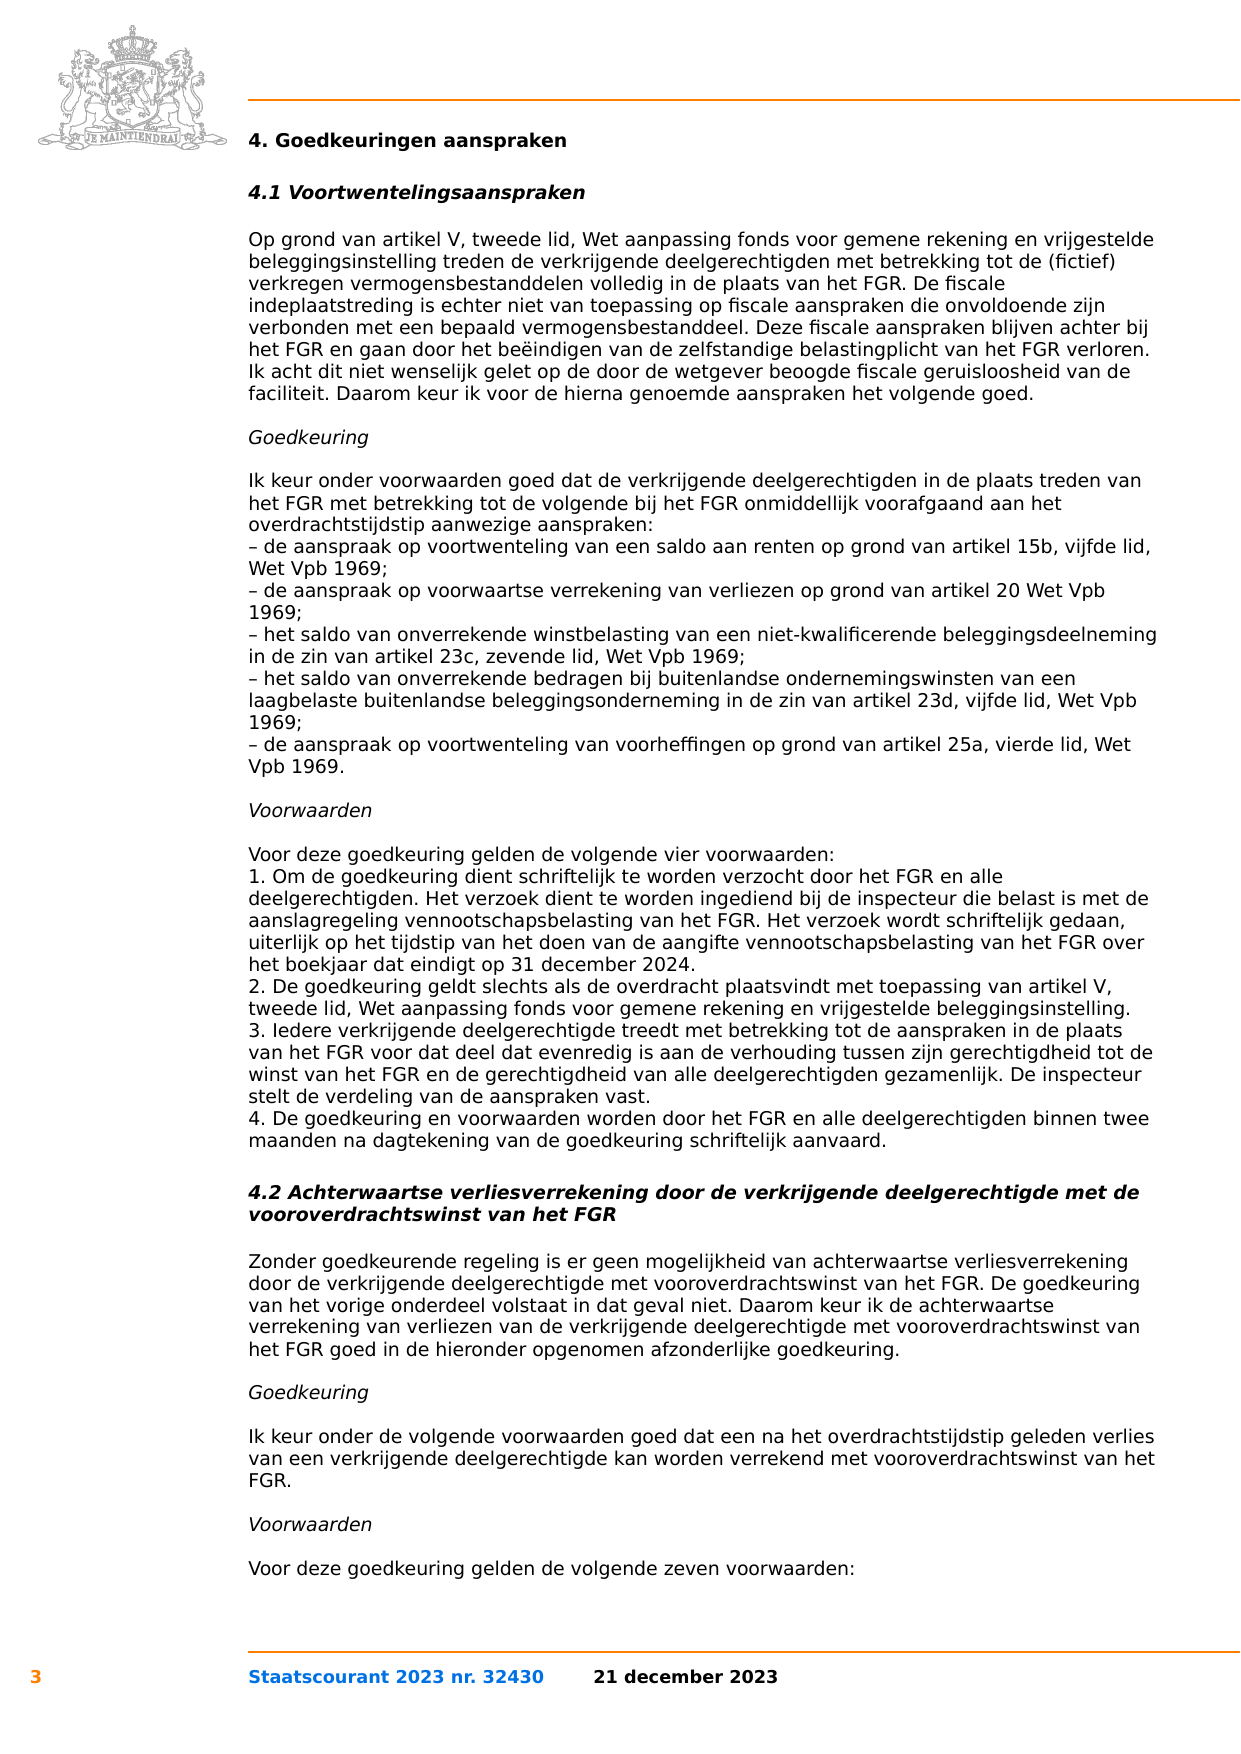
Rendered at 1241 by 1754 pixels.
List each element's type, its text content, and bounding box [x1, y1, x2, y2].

text – de aanspraak op voortwenteling van voorheffingen op grond van artikel 25a, vierde lid, Wet Vpb 1969. [248, 734, 1163, 778]
subtitle Goedkeuring [248, 427, 1163, 448]
text 4. De goedkeuring en voorwaarden worden door het FGR en alle deelgerechtigden binnen twee maanden na dagtekening van de goedkeuring schriftelijk aanvaard. [248, 1108, 1163, 1152]
picture [38, 25, 227, 150]
text – het saldo van onverrekende winstbelasting van een niet-kwalificerende beleggingsdeelneming in de zin van artikel 23c, zevende lid, Wet Vpb 1969; [248, 624, 1163, 668]
text 3. Iedere verkrijgende deelgerechtigde treedt met betrekking tot de aanspraken in de plaats van het FGR voor dat deel dat evenredig is aan de verhouding tussen zijn gerechtigdheid tot de winst van het FGR en de gerechtigdheid van alle deelgerechtigden gezamenlijk. De inspecteur stelt de verdeling van de aanspraken vast. [248, 1020, 1163, 1108]
text Zonder goedkeurende regeling is er geen mogelijkheid van achterwaartse verliesverrekening door de verkrijgende deelgerechtigde met vooroverdrachtswinst van het FGR. De goedkeuring van het vorige onderdeel volstaat in dat geval niet. Daarom keur ik de achterwaartse verrekening van verliezen van de verkrijgende deelgerechtigde met vooroverdrachtswinst van het FGR goed in de hieronder opgenomen afzonderlijke goedkeuring. [248, 1251, 1163, 1360]
text – de aanspraak op voorwaartse verrekening van verliezen op grond van artikel 20 Wet Vpb 1969; [248, 580, 1163, 624]
subtitle Voorwaarden [248, 800, 1163, 822]
text Ik keur onder de volgende voorwaarden goed dat een na het overdrachtstijdstip geleden verlies van een verkrijgende deelgerechtigde kan worden verrekend met vooroverdrachtswinst van het FGR. [248, 1426, 1163, 1492]
subtitle 4.2 Achterwaartse verliesverrekening door de verkrijgende deelgerechtigde met de vooroverdrachtswinst van het FGR [248, 1182, 1163, 1226]
subtitle Goedkeuring [248, 1382, 1163, 1404]
subtitle 4.1 Voortwentelingsaanspraken [248, 182, 1163, 204]
text Op grond van artikel V, tweede lid, Wet aanpassing fonds voor gemene rekening en vrijgestelde beleggingsinstelling treden de verkrijgende deelgerechtigden met betrekking tot de (fictief) verkregen vermogensbestanddelen volledig in de plaats van het FGR. De fiscale indeplaatstreding is echter niet van toepassing op fiscale aanspraken die onvoldoende zijn verbonden met een bepaald vermogensbestanddeel. Deze fiscale aanspraken blijven achter bij het FGR en gaan door het beëindigen van de zelfstandige belastingplicht van het FGR verloren. Ik acht dit niet wenselijk gelet op de door de wetgever beoogde fiscale geruisloosheid van de faciliteit. Daarom keur ik voor de hierna genoemde aanspraken het volgende goed. [248, 229, 1163, 405]
text – het saldo van onverrekende bedragen bij buitenlandse ondernemingswinsten van een laagbelaste buitenlandse beleggingsonderneming in de zin van artikel 23d, vijfde lid, Wet Vpb 1969; [248, 668, 1163, 734]
text Ik keur onder voorwaarden goed dat de verkrijgende deelgerechtigden in de plaats treden van het FGR met betrekking tot de volgende bij het FGR onmiddellijk voorafgaand aan het overdrachtstijdstip aanwezige aanspraken: [248, 470, 1163, 536]
subtitle Voorwaarden [248, 1514, 1163, 1536]
text 1. Om de goedkeuring dient schriftelijk te worden verzocht door het FGR en alle deelgerechtigden. Het verzoek dient te worden ingediend bij de inspecteur die belast is met de aanslagregeling vennootschapsbelasting van het FGR. Het verzoek wordt schriftelijk gedaan, uiterlijk op het tijdstip van het doen van de aangifte vennootschapsbelasting van het FGR over het boekjaar dat eindigt op 31 december 2024. [248, 866, 1163, 976]
text Voor deze goedkeuring gelden de volgende vier voorwaarden: [248, 844, 1163, 866]
text 2. De goedkeuring geldt slechts als de overdracht plaatsvindt met toepassing van artikel V, tweede lid, Wet aanpassing fonds voor gemene rekening en vrijgestelde beleggingsinstelling. [248, 976, 1163, 1020]
text Voor deze goedkeuring gelden de volgende zeven voorwaarden: [248, 1558, 1163, 1580]
subtitle 4. Goedkeuringen aanspraken [248, 130, 1163, 152]
text – de aanspraak op voortwenteling van een saldo aan renten op grond van artikel 15b, vijfde lid, Wet Vpb 1969; [248, 536, 1163, 580]
